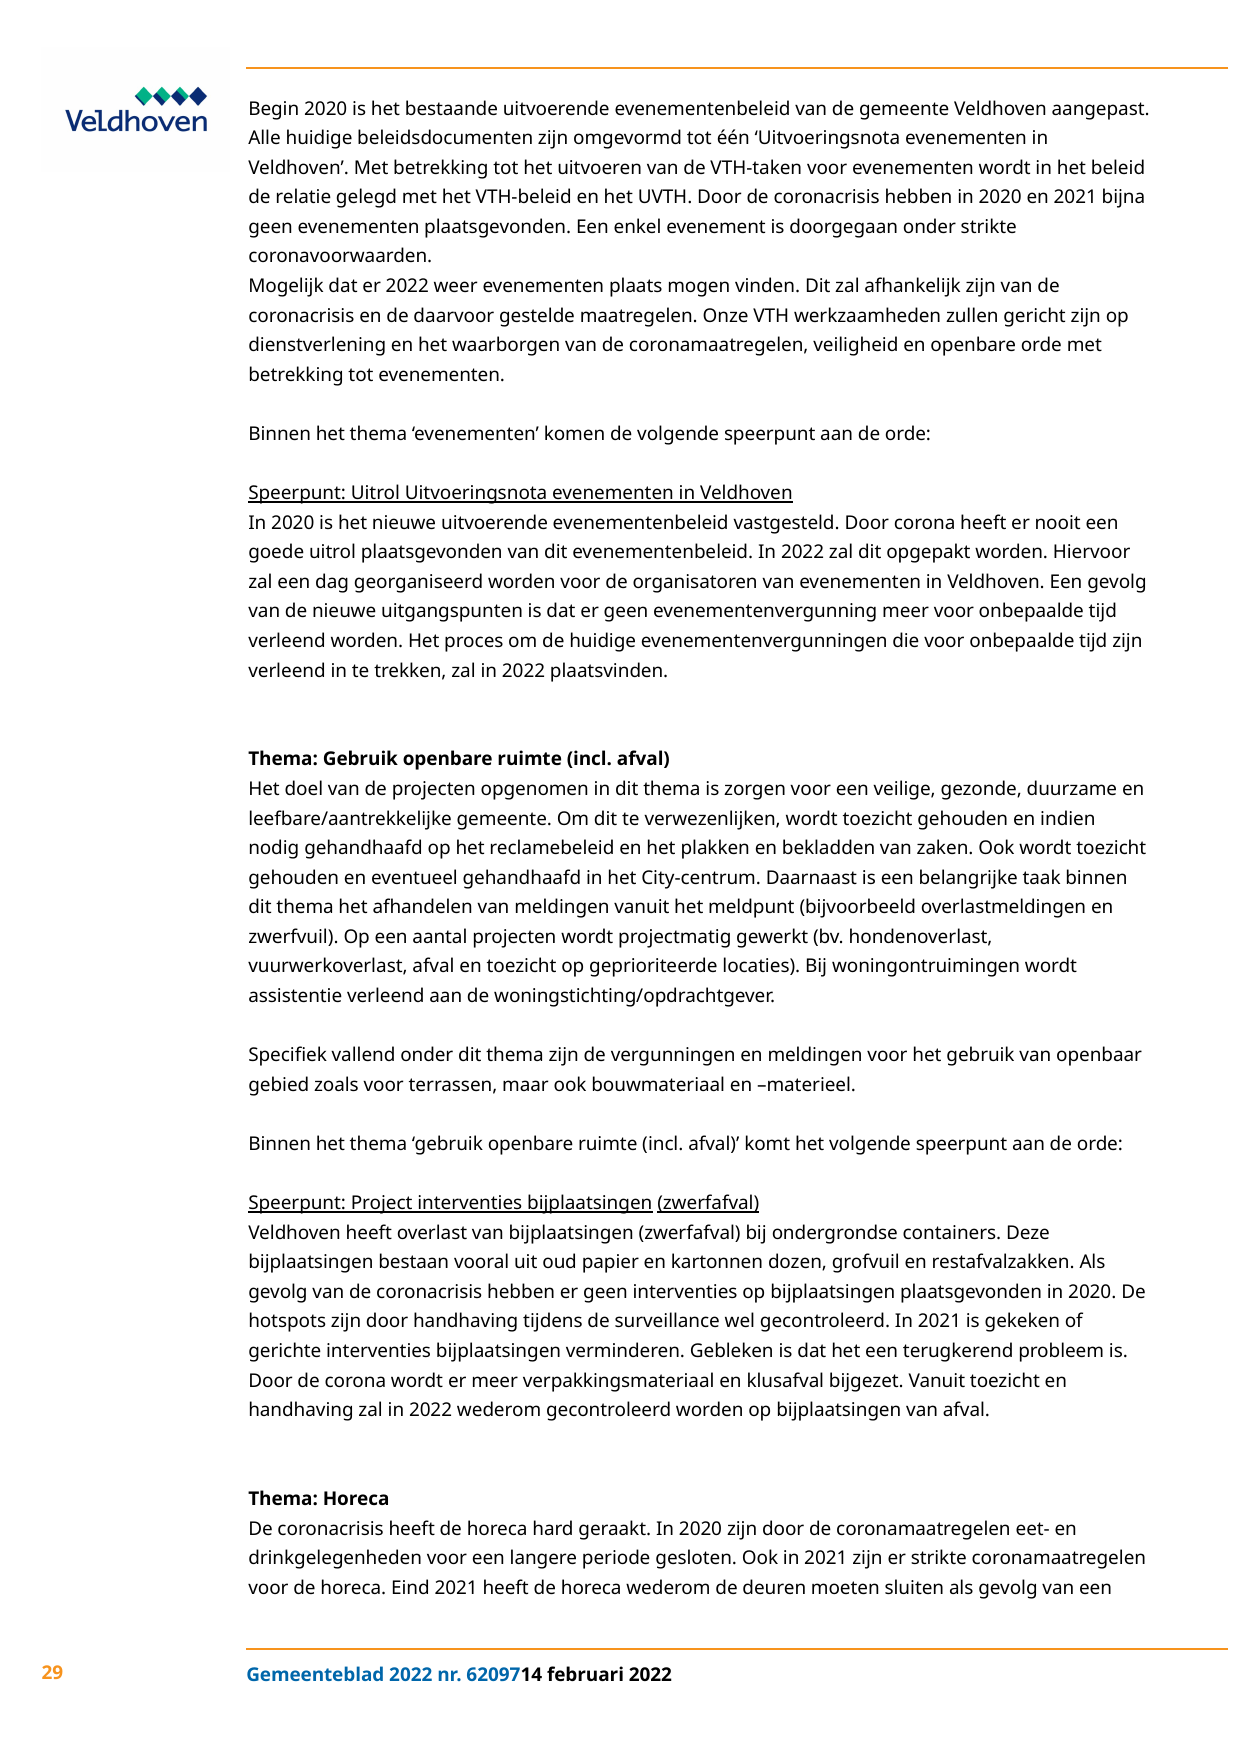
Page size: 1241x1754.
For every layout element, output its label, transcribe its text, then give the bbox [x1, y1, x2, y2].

text Binnen het thema ‘gebruik openbare ruimte (incl. afval)’ komt het volgende speerpunt aan de orde: [248, 1130, 1152, 1156]
text Specifiek vallend onder dit thema zijn de vergunningen en meldingen voor het gebruik van openbaar gebied zoals voor terrassen, maar ook bouwmateriaal en –materieel. [248, 1041, 1152, 1097]
text In 2020 is het nieuwe uitvoerende evenementenbeleid vastgesteld. Door corona heeft er nooit een goede uitrol plaatsgevonden van dit evenementenbeleid. In 2022 zal dit opgepakt worden. Hiervoor zal een dag georganiseerd worden voor de organisatoren van evenementen in Veldhoven. Een gevolg van de nieuwe uitgangspunten is dat er geen evenementenvergunning meer voor onbepaalde tijd verleend worden. Het proces om de huidige evenementenvergunningen die voor onbepaalde tijd zijn verleend in te trekken, zal in 2022 plaatsvinden. [248, 509, 1152, 683]
text Het doel van de projecten opgenomen in dit thema is zorgen voor een veilige, gezonde, duurzame en leefbare/aantrekkelijke gemeente. Om dit te verwezenlijken, wordt toezicht gehouden en indien nodig gehandhaafd op het reclamebeleid en het plakken en bekladden van zaken. Ook wordt toezicht gehouden en eventueel gehandhaafd in het City-centrum. Daarnaast is een belangrijke taak binnen dit thema het afhandelen van meldingen vanuit het meldpunt (bijvoorbeeld overlastmeldingen en zwerfvuil). Op een aantal projecten wordt projectmatig gewerkt (bv. hondenoverlast, vuurwerkoverlast, afval en toezicht op geprioriteerde locaties). Bij woningontruimingen wordt assistentie verleend aan de woningstichting/opdrachtgever. [248, 775, 1152, 1008]
text Mogelijk dat er 2022 weer evenementen plaats mogen vinden. Dit zal afhankelijk zijn van de coronacrisis en de daarvoor gestelde maatregelen. Onze VTH werkzaamheden zullen gericht zijn op dienstverlening en het waarborgen van de coronamaatregelen, veiligheid en openbare orde met betrekking tot evenementen. [248, 272, 1152, 387]
text Speerpunt: Uitrol Uitvoeringsnota evenementen in Veldhoven [248, 479, 1152, 505]
text Binnen het thema ‘evenementen’ komen de volgende speerpunt aan de orde: [248, 420, 1152, 446]
text Veldhoven heeft overlast van bijplaatsingen (zwerfafval) bij ondergrondse containers. Deze bijplaatsingen bestaan vooral uit oud papier en kartonnen dozen, grofvuil en restafvalzakken. Als gevolg van de coronacrisis hebben er geen interventies op bijplaatsingen plaatsgevonden in 2020. De hotspots zijn door handhaving tijdens de surveillance wel gecontroleerd. In 2021 is gekeken of gerichte interventies bijplaatsingen verminderen. Gebleken is dat het een terugkerend probleem is. Door de corona wordt er meer verpakkingsmateriaal en klusafval bijgezet. Vanuit toezicht en handhaving zal in 2022 wederom gecontroleerd worden op bijplaatsingen van afval. [248, 1219, 1152, 1422]
picture [41, 47, 231, 172]
text Begin 2020 is het bestaande uitvoerende evenementenbeleid van de gemeente Veldhoven aangepast. Alle huidige beleidsdocumenten zijn omgevormd tot één ‘Uitvoeringsnota evenementen in Veldhoven’. Met betrekking tot het uitvoeren van de VTH-taken voor evenementen wordt in het beleid de relatie gelegd met het VTH-beleid en het UVTH. Door de coronacrisis hebben in 2020 en 2021 bijna geen evenementen plaatsgevonden. Een enkel evenement is doorgegaan onder strikte coronavoorwaarden. [248, 95, 1152, 268]
text Thema: Horeca [248, 1485, 1152, 1511]
text De coronacrisis heeft de horeca hard geraakt. In 2020 zijn door de coronamaatregelen eet- en drinkgelegenheden voor een langere periode gesloten. Ook in 2021 zijn er strikte coronamaatregelen voor de horeca. Eind 2021 heeft de horeca wederom de deuren moeten sluiten als gevolg van een [248, 1515, 1152, 1600]
text Thema: Gebruik openbare ruimte (incl. afval) [248, 746, 1152, 771]
text Speerpunt: Project interventies bijplaatsingen (zwerfafval) [248, 1189, 1152, 1215]
